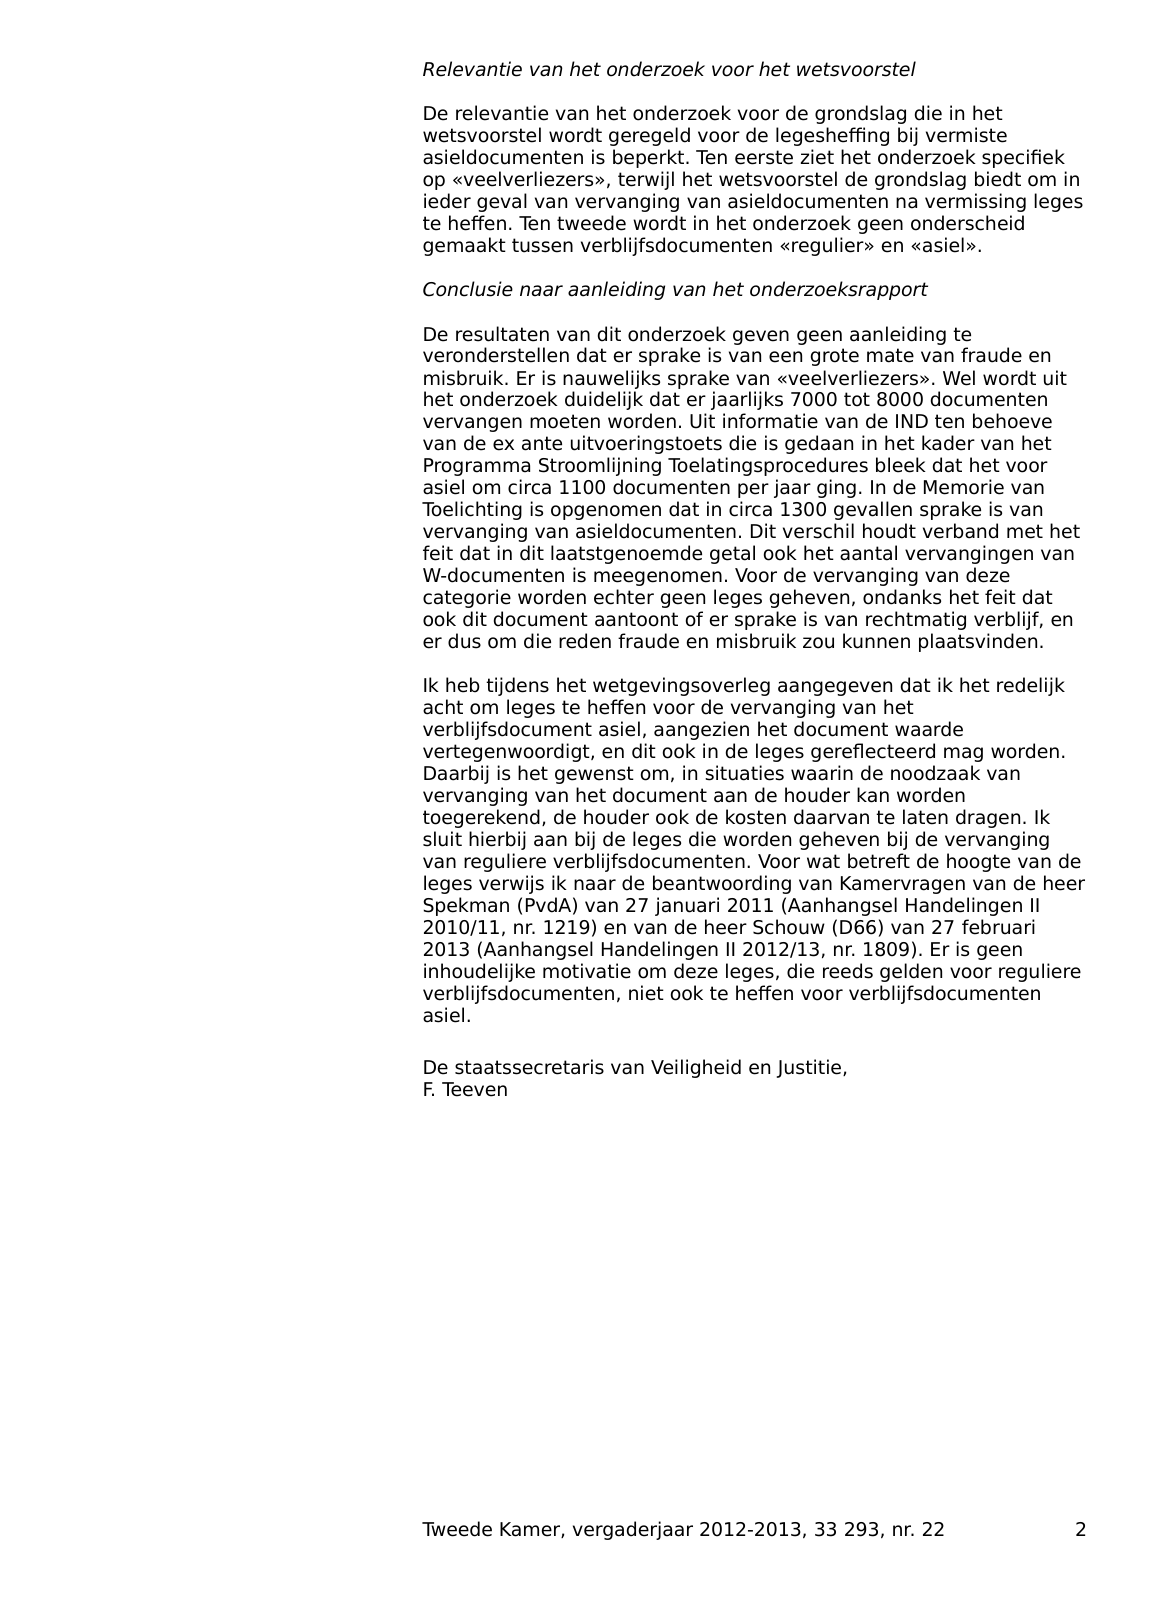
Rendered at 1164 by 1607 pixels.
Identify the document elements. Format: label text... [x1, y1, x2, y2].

text De staatssecretaris van Veiligheid en Justitie, F. Teeven [422, 1057, 1087, 1101]
text De resultaten van dit onderzoek geven geen aanleiding te veronderstellen dat er sprake is van een grote mate van fraude en misbruik. Er is nauwelijks sprake van «veelverliezers». Wel wordt uit het onderzoek duidelijk dat er jaarlijks 7000 tot 8000 documenten vervangen moeten worden. Uit informatie van de IND ten behoeve van de ex ante uitvoeringstoets die is gedaan in het kader van het Programma Stroomlijning Toelatingsprocedures bleek dat het voor asiel om circa 1100 documenten per jaar ging. In de Memorie van Toelichting is opgenomen dat in circa 1300 gevallen sprake is van vervanging van asieldocumenten. Dit verschil houdt verband met het feit dat in dit laatstgenoemde getal ook het aantal vervangingen van W-documenten is meegenomen. Voor de vervanging van deze categorie worden echter geen leges geheven, ondanks het feit dat ook dit document aantoont of er sprake is van rechtmatig verblijf, en er dus om die reden fraude en misbruik zou kunnen plaatsvinden. [422, 323, 1087, 653]
text Ik heb tijdens het wetgevingsoverleg aangegeven dat ik het redelijk acht om leges te heffen voor de vervanging van het verblijfsdocument asiel, aangezien het document waarde vertegenwoordigt, en dit ook in de leges gereflecteerd mag worden. Daarbij is het gewenst om, in situaties waarin de noodzaak van vervanging van het document aan de houder kan worden toegerekend, de houder ook de kosten daarvan te laten dragen. Ik sluit hierbij aan bij de leges die worden geheven bij de vervanging van reguliere verblijfsdocumenten. Voor wat betreft de hoogte van de leges verwijs ik naar de beantwoording van Kamervragen van de heer Spekman (PvdA) van 27 januari 2011 (Aanhangsel Handelingen II 2010/11, nr. 1219) en van de heer Schouw (D66) van 27 februari 2013 (Aanhangsel Handelingen II 2012/13, nr. 1809). Er is geen inhoudelijke motivatie om deze leges, die reeds gelden voor reguliere verblijfsdocumenten, niet ook te heffen voor verblijfsdocumenten asiel. [422, 675, 1087, 1027]
subtitle Relevantie van het onderzoek voor het wetsvoorstel [422, 59, 1087, 81]
subtitle Conclusie naar aanleiding van het onderzoeksrapport [422, 279, 1087, 301]
text De relevantie van het onderzoek voor de grondslag die in het wetsvoorstel wordt geregeld voor de legesheffing bij vermiste asieldocumenten is beperkt. Ten eerste ziet het onderzoek specifiek op «veelverliezers», terwijl het wetsvoorstel de grondslag biedt om in ieder geval van vervanging van asieldocumenten na vermissing leges te heffen. Ten tweede wordt in het onderzoek geen onderscheid gemaakt tussen verblijfsdocumenten «regulier» en «asiel». [422, 103, 1087, 257]
